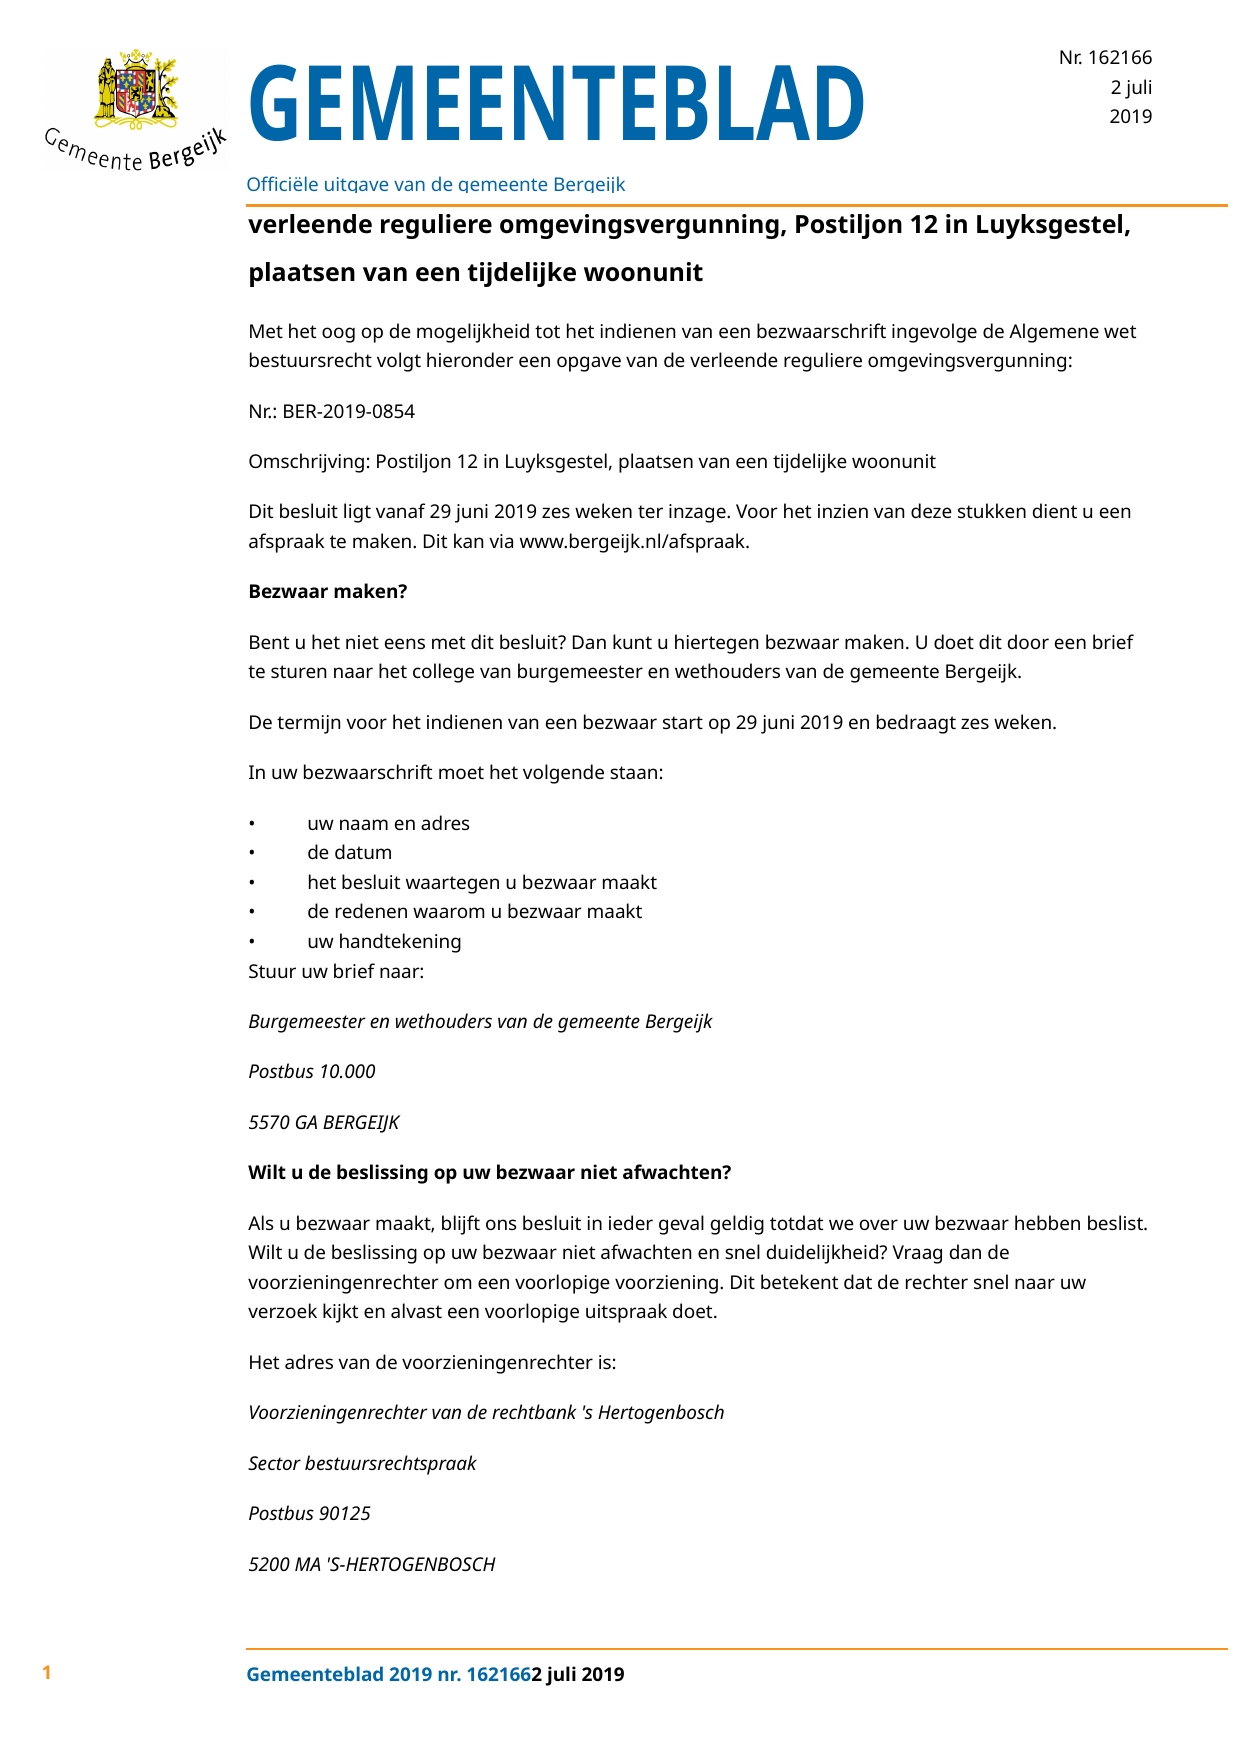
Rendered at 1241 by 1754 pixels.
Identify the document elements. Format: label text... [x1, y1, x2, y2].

list de redenen waarom u bezwaar maakt [248, 899, 1152, 924]
text Als u bezwaar maakt, blijft ons besluit in ieder geval geldig totdat we over uw bezwaar hebben beslist. Wilt u de beslissing op uw bezwaar niet afwachten en snel duidelijkheid? Vraag dan de voorzieningenrechter om een voorlopige voorziening. Dit betekent dat de rechter snel naar uw verzoek kijkt en alvast een voorlopige uitspraak doet. [248, 1210, 1152, 1324]
text Sector bestuursrechtspraak [248, 1450, 1152, 1476]
list uw naam en adres [248, 810, 1152, 836]
picture [41, 47, 231, 172]
text 5200 MA 'S-HERTOGENBOSCH [248, 1551, 1152, 1577]
text Met het oog op de mogelijkheid tot het indienen van een bezwaarschrift ingevolge de Algemene wet bestuursrecht volgt hieronder een opgave van de verleende reguliere omgevingsvergunning: [248, 318, 1152, 373]
text Burgemeester en wethouders van de gemeente Bergeijk [248, 1008, 1152, 1034]
text 5570 GA BERGEIJK [248, 1109, 1152, 1135]
text Voorzieningenrechter van de rechtbank 's Hertogenbosch [248, 1399, 1152, 1425]
text In uw bezwaarschrift moet het volgende staan: [248, 759, 1152, 785]
text Bezwaar maken? [248, 579, 1152, 604]
text Postbus 10.000 [248, 1059, 1152, 1084]
list uw handtekening [248, 928, 1152, 954]
text Omschrijving: Postiljon 12 in Luyksgestel, plaatsen van een tijdelijke woonunit [248, 448, 1152, 474]
text Bent u het niet eens met dit besluit? Dan kunt u hiertegen bezwaar maken. U doet dit door een brief te sturen naar het college van burgemeester en wethouders van de gemeente Bergeijk. [248, 629, 1152, 684]
text Nr.: BER-2019-0854 [248, 398, 1152, 424]
text Postbus 90125 [248, 1500, 1152, 1526]
list het besluit waartegen u bezwaar maakt [248, 869, 1152, 895]
text Dit besluit ligt vanaf 29 juni 2019 zes weken ter inzage. Voor het inzien van deze stukken dient u een afspraak te maken. Dit kan via www.bergeijk.nl/afspraak. [248, 499, 1152, 554]
text Wilt u de beslissing op uw bezwaar niet afwachten? [248, 1159, 1152, 1185]
text De termijn voor het indienen van een bezwaar start op 29 juni 2019 en bedraagt zes weken. [248, 709, 1152, 735]
text verleende reguliere omgevingsvergunning, Postiljon 12 in Luyksgestel, plaatsen van een tijdelijke woonunit [248, 207, 1152, 288]
text Het adres van de voorzieningenrechter is: [248, 1349, 1152, 1375]
text Stuur uw brief naar: [248, 958, 1152, 984]
list de datum [248, 839, 1152, 865]
